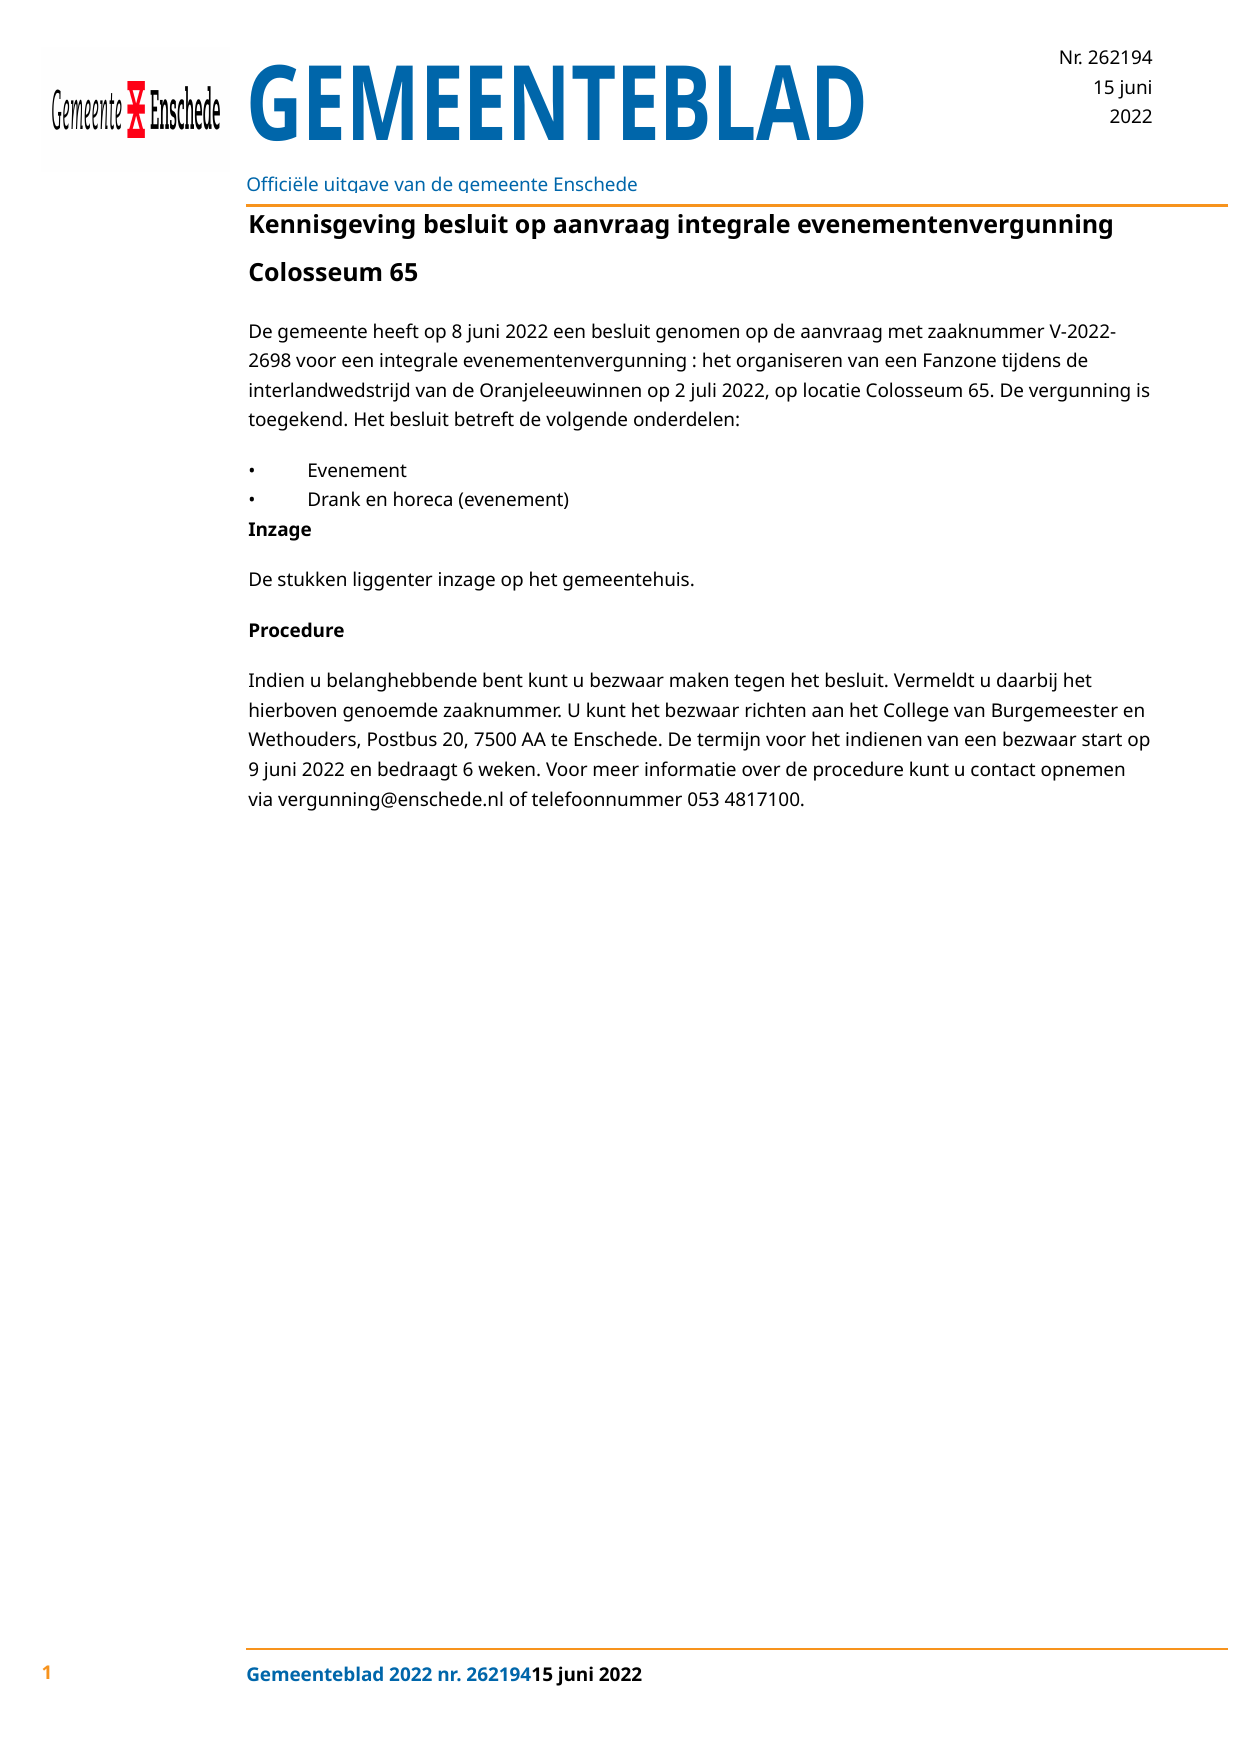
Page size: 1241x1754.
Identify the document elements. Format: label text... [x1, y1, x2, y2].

list Evenement [248, 457, 1152, 483]
text De stukken liggenter inzage op het gemeentehuis. [248, 567, 1152, 592]
text Procedure [248, 617, 1152, 643]
list Drank en horeca (evenement) [248, 487, 1152, 512]
picture [41, 47, 231, 172]
text Inzage [248, 516, 1152, 542]
text De gemeente heeft op 8 juni 2022 een besluit genomen op de aanvraag met zaaknummer V-2022-2698 voor een integrale evenementenvergunning : het organiseren van een Fanzone tijdens de interlandwedstrijd van de Oranjeleeuwinnen op 2 juli 2022, op locatie Colosseum 65. De vergunning is toegekend. Het besluit betreft de volgende onderdelen: [248, 318, 1152, 432]
text Indien u belanghebbende bent kunt u bezwaar maken tegen het besluit. Vermeldt u daarbij het hierboven genoemde zaaknummer. U kunt het bezwaar richten aan het College van Burgemees­ter en Wethouders, Postbus 20, 7500 AA te Enschede. De termijn voor het indienen van een bezwaar start op 9 juni 2022 en bedraagt 6 weken. Voor meer informatie over de procedure kunt u contact opnemen via vergunning@enschede.nl of telefoonnummer 053 4817100. [248, 667, 1152, 812]
text Kennisgeving besluit op aanvraag integrale evenementenvergunning Colosseum 65 [248, 207, 1152, 288]
